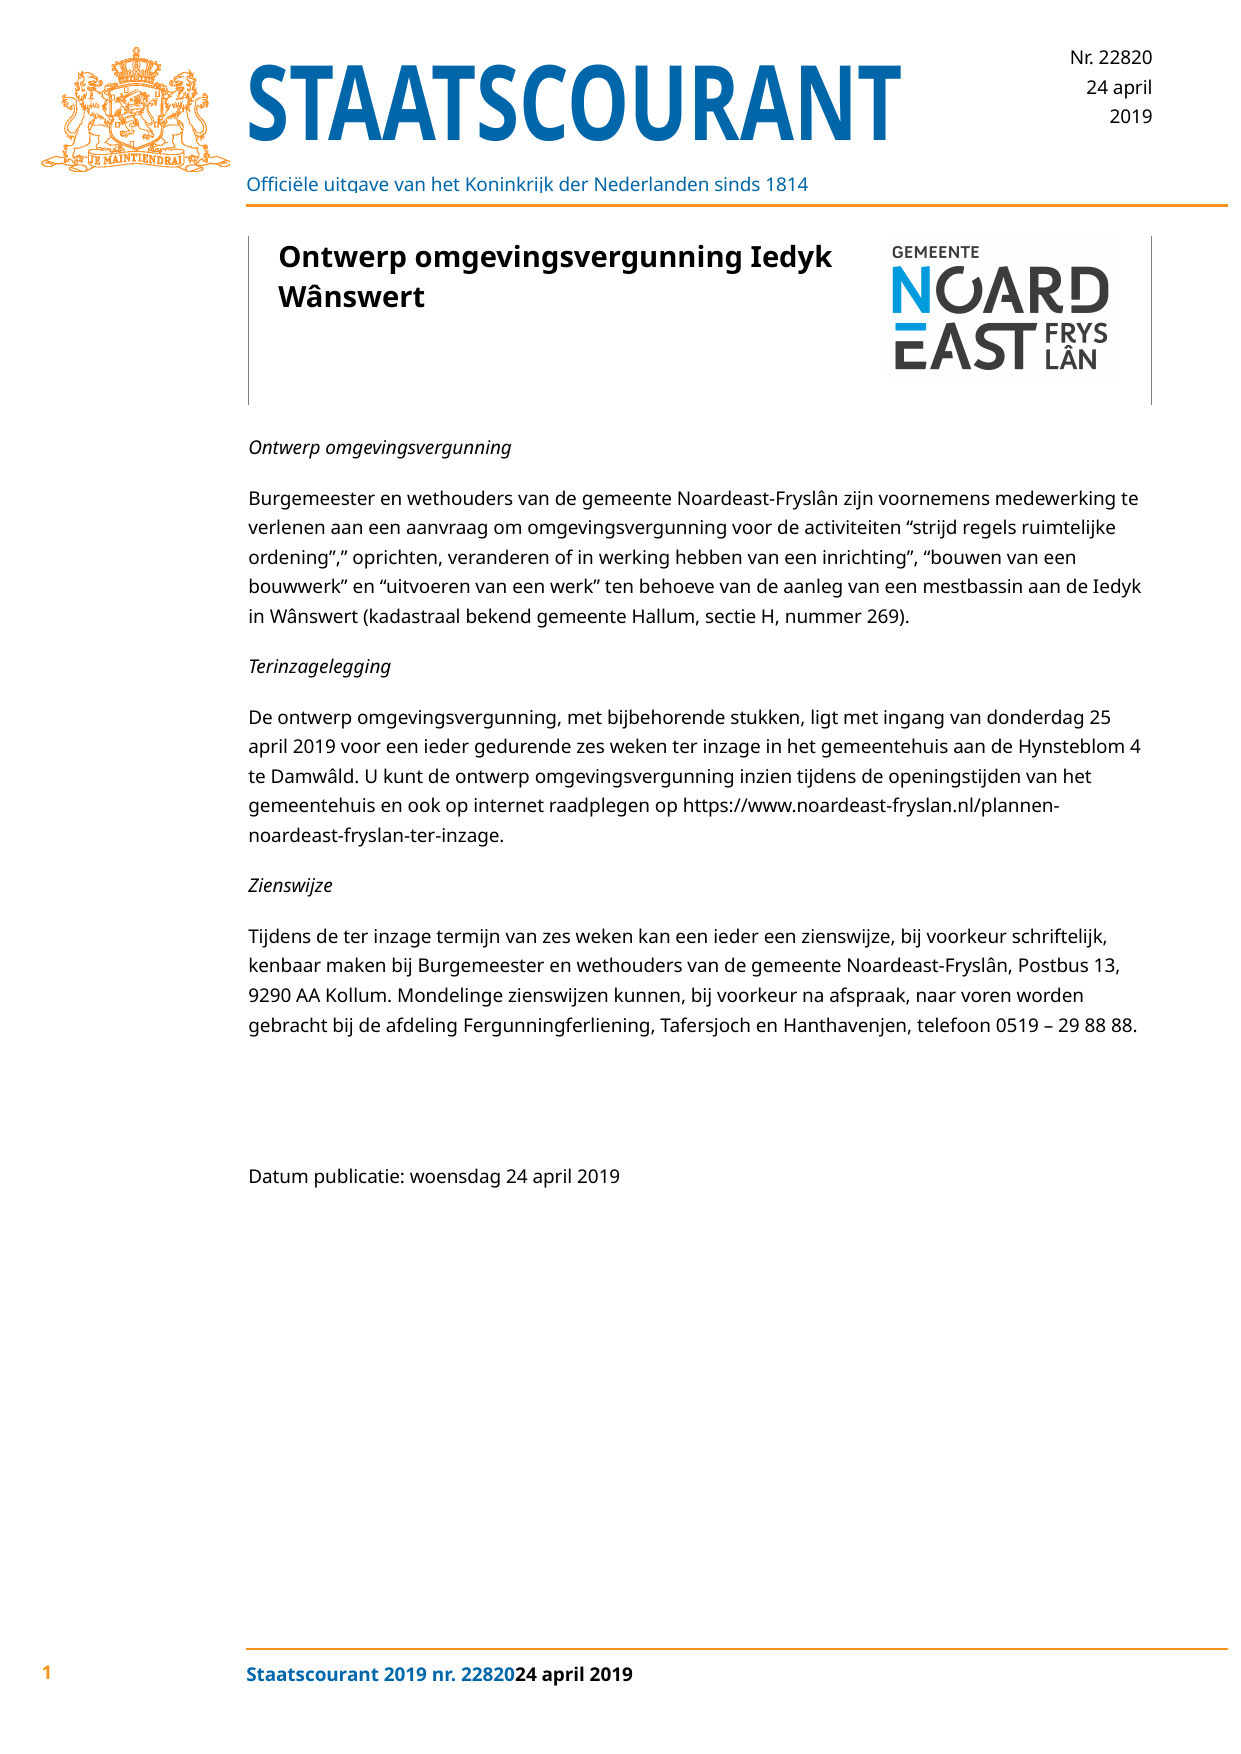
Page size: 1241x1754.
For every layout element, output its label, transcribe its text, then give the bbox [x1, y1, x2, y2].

text Ontwerp omgevingsvergunning [248, 434, 1152, 460]
picture [41, 47, 231, 172]
table_header Ontwerp omgevingsvergunning Iedyk Wânswert [249, 236, 850, 405]
text De ontwerp omgevingsvergunning, met bijbehorende stukken, ligt met ingang van donderdag 25 april 2019 voor een ieder gedurende zes weken ter inzage in het gemeentehuis aan de Hynsteblom 4 te Damwâld. U kunt de ontwerp omgevingsvergunning inzien tijdens de openingstijden van het gemeentehuis en ook op internet raadplegen op https://www.noardeast-fryslan.nl/plannen-noardeast-fryslan-ter-inzage. [248, 704, 1152, 848]
text Datum publicatie: woensdag 24 april 2019 [248, 1163, 1152, 1189]
text Terinzagelegging [248, 653, 1152, 679]
text Zienswijze [248, 873, 1152, 898]
table_header [850, 236, 1151, 405]
picture [882, 236, 1119, 380]
text Burgemeester en wethouders van de gemeente Noardeast-Fryslân zijn voornemens medewerking te verlenen aan een aanvraag om omgevingsvergunning voor de activiteiten “strijd regels ruimtelijke ordening”,” oprichten, veranderen of in werking hebben van een inrichting”, “bouwen van een bouwwerk” en “uitvoeren van een werk” ten behoeve van de aanleg van een mestbassin aan de Iedyk in Wânswert (kadastraal bekend gemeente Hallum, sectie H, nummer 269). [248, 485, 1152, 629]
text Tijdens de ter inzage termijn van zes weken kan een ieder een zienswijze, bij voorkeur schriftelijk, kenbaar maken bij Burgemeester en wethouders van de gemeente Noardeast-Fryslân, Postbus 13, 9290 AA Kollum. Mondelinge zienswijzen kunnen, bij voorkeur na afspraak, naar voren worden gebracht bij de afdeling Fergunningferliening, Tafersjoch en Hanthavenjen, telefoon 0519 – 29 88 88. [248, 923, 1152, 1038]
